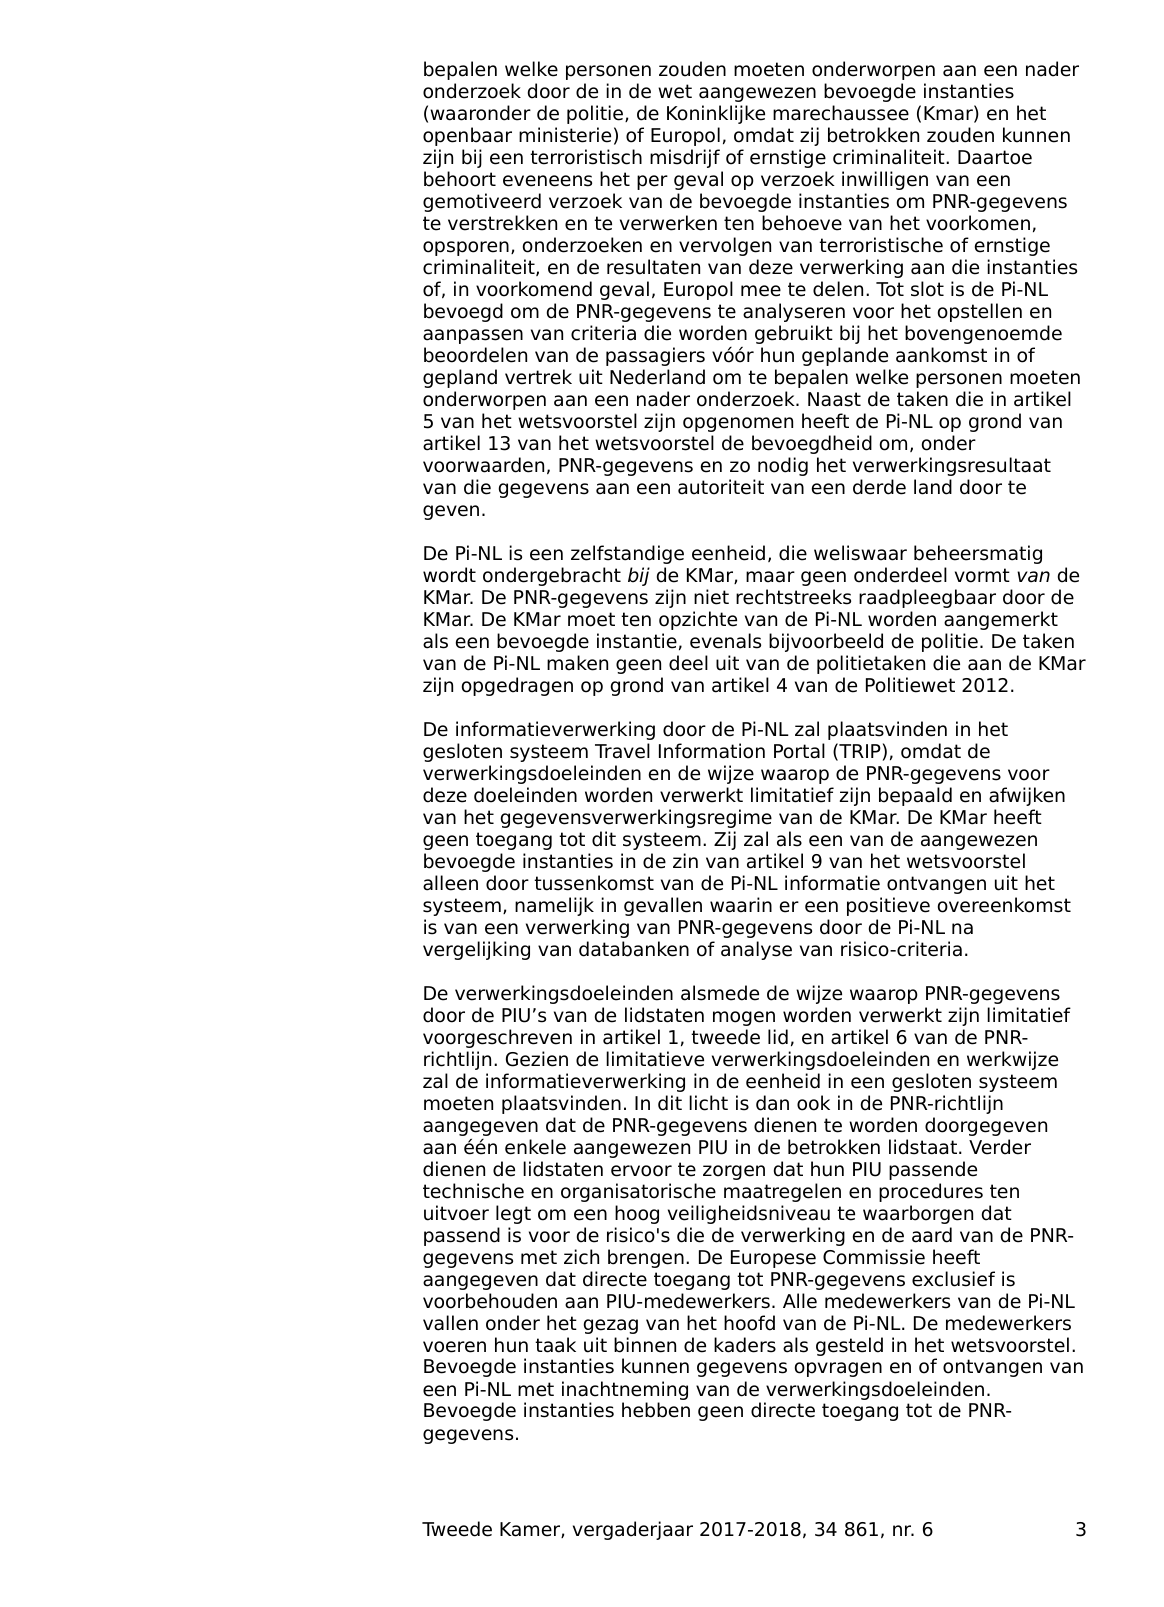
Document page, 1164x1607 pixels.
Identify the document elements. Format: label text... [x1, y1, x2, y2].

text De informatieverwerking door de Pi-NL zal plaatsvinden in het gesloten systeem Travel Information Portal (TRIP), omdat de verwerkingsdoeleinden en de wijze waarop de PNR-gegevens voor deze doeleinden worden verwerkt limitatief zijn bepaald en afwijken van het gegevensverwerkingsregime van de KMar. De KMar heeft geen toegang tot dit systeem. Zij zal als een van de aangewezen bevoegde instanties in de zin van artikel 9 van het wetsvoorstel alleen door tussenkomst van de Pi-NL informatie ontvangen uit het systeem, namelijk in gevallen waarin er een positieve overeenkomst is van een verwerking van PNR-gegevens door de Pi-NL na vergelijking van databanken of analyse van risico-criteria. [422, 719, 1087, 961]
text bepalen welke personen zouden moeten onderworpen aan een nader onderzoek door de in de wet aangewezen bevoegde instanties (waaronder de politie, de Koninklijke marechaussee (Kmar) en het openbaar ministerie) of Europol, omdat zij betrokken zouden kunnen zijn bij een terroristisch misdrijf of ernstige criminaliteit. Daartoe behoort eveneens het per geval op verzoek inwilligen van een gemotiveerd verzoek van de bevoegde instanties om PNR-gegevens te verstrekken en te verwerken ten behoeve van het voorkomen, opsporen, onderzoeken en vervolgen van terroristische of ernstige criminaliteit, en de resultaten van deze verwerking aan die instanties of, in voorkomend geval, Europol mee te delen. Tot slot is de Pi-NL bevoegd om de PNR-gegevens te analyseren voor het opstellen en aanpassen van criteria die worden gebruikt bij het bovengenoemde beoordelen van de passagiers vóór hun geplande aankomst in of gepland vertrek uit Nederland om te bepalen welke personen moeten onderworpen aan een nader onderzoek. Naast de taken die in artikel 5 van het wetsvoorstel zijn opgenomen heeft de Pi-NL op grond van artikel 13 van het wetsvoorstel de bevoegdheid om, onder voorwaarden, PNR-gegevens en zo nodig het verwerkingsresultaat van die gegevens aan een autoriteit van een derde land door te geven. [422, 59, 1087, 521]
text De Pi-NL is een zelfstandige eenheid, die weliswaar beheersmatig wordt ondergebracht bij de KMar, maar geen onderdeel vormt van de KMar. De PNR-gegevens zijn niet rechtstreeks raadpleegbaar door de KMar. De KMar moet ten opzichte van de Pi-NL worden aangemerkt als een bevoegde instantie, evenals bijvoorbeeld de politie. De taken van de Pi-NL maken geen deel uit van de politietaken die aan de KMar zijn opgedragen op grond van artikel 4 van de Politiewet 2012. [422, 543, 1087, 697]
text De verwerkingsdoeleinden alsmede de wijze waarop PNR-gegevens door de PIU’s van de lidstaten mogen worden verwerkt zijn limitatief voorgeschreven in artikel 1, tweede lid, en artikel 6 van de PNR-richtlijn. Gezien de limitatieve verwerkingsdoeleinden en werkwijze zal de informatieverwerking in de eenheid in een gesloten systeem moeten plaatsvinden. In dit licht is dan ook in de PNR-richtlijn aangegeven dat de PNR-gegevens dienen te worden doorgegeven aan één enkele aangewezen PIU in de betrokken lidstaat. Verder dienen de lidstaten ervoor te zorgen dat hun PIU passende technische en organisatorische maatregelen en procedures ten uitvoer legt om een hoog veiligheidsniveau te waarborgen dat passend is voor de risico's die de verwerking en de aard van de PNR-gegevens met zich brengen. De Europese Commissie heeft aangegeven dat directe toegang tot PNR-gegevens exclusief is voorbehouden aan PIU-medewerkers. Alle medewerkers van de Pi-NL vallen onder het gezag van het hoofd van de Pi-NL. De medewerkers voeren hun taak uit binnen de kaders als gesteld in het wetsvoorstel. Bevoegde instanties kunnen gegevens opvragen en of ontvangen van een Pi-NL met inachtneming van de verwerkingsdoeleinden. Bevoegde instanties hebben geen directe toegang tot de PNR-gegevens. [422, 983, 1087, 1444]
